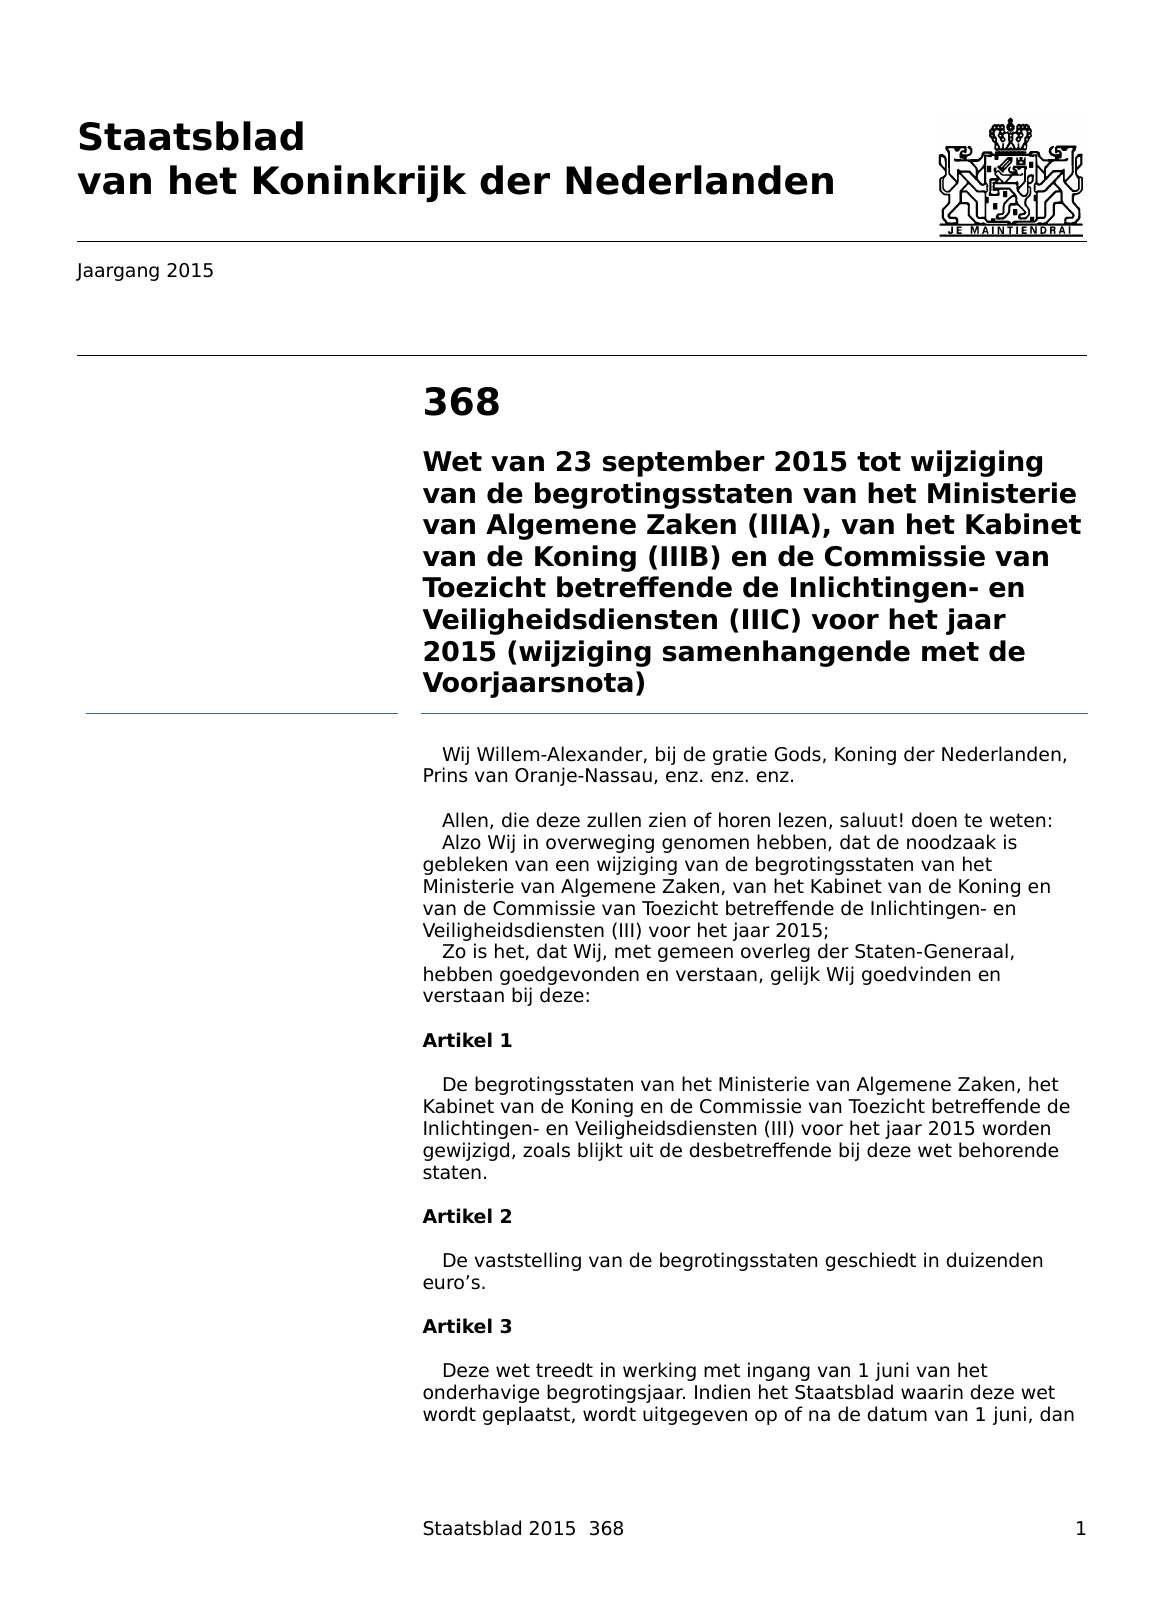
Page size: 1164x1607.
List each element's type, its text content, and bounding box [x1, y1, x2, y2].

subtitle Artikel 1 [422, 1029, 1087, 1052]
text De begrotingsstaten van het Ministerie van Algemene Zaken, het Kabinet van de Koning en de Commissie van Toezicht betreffende de Inlichtingen- en Veiligheidsdiensten (III) voor het jaar 2015 worden gewijzigd, zoals blijkt uit de desbetreffende bij deze wet behorende staten. [422, 1074, 1087, 1184]
text Wij Willem-Alexander, bij de gratie Gods, Koning der Nederlanden, Prins van Oranje-Nassau, enz. enz. enz. [422, 743, 1087, 787]
text Deze wet treedt in werking met ingang van 1 juni van het onderhavige begrotingsjaar. Indien het Staatsblad waarin deze wet wordt geplaatst, wordt uitgegeven op of na de datum van 1 juni, dan [422, 1360, 1087, 1426]
table_header Staatsblad van het Koninkrijk der Nederlanden [77, 100, 886, 241]
table_header [886, 100, 1087, 241]
subtitle Artikel 2 [422, 1206, 1087, 1228]
subtitle 368 [422, 381, 1087, 424]
text Wet van 23 september 2015 tot wijziging van de begrotingsstaten van het Ministerie van Algemene Zaken (IIIA), van het Kabinet van de Koning (IIIB) en de Commissie van Toezicht betreffende de Inlichtingen- en Veiligheidsdiensten (IIIC) voor het jaar 2015 (wijziging samenhangende met de Voorjaarsnota) [422, 447, 1087, 699]
text Zo is het, dat Wij, met gemeen overleg der Staten-Generaal, hebben goedgevonden en verstaan, gelijk Wij goedvinden en verstaan bij deze: [422, 941, 1087, 1007]
subtitle Artikel 3 [422, 1316, 1087, 1338]
picture [936, 115, 1087, 240]
text Allen, die deze zullen zien of horen lezen, saluut! doen te weten: [422, 809, 1087, 832]
text De vaststelling van de begrotingsstaten geschiedt in duizenden euro’s. [422, 1250, 1087, 1294]
table_cell Jaargang 2015 [77, 242, 1087, 355]
text Alzo Wij in overweging genomen hebben, dat de noodzaak is gebleken van een wijziging van de begrotingsstaten van het Ministerie van Algemene Zaken, van het Kabinet van de Koning en van de Commissie van Toezicht betreffende de Inlichtingen- en Veiligheidsdiensten (III) voor het jaar 2015; [422, 832, 1087, 941]
